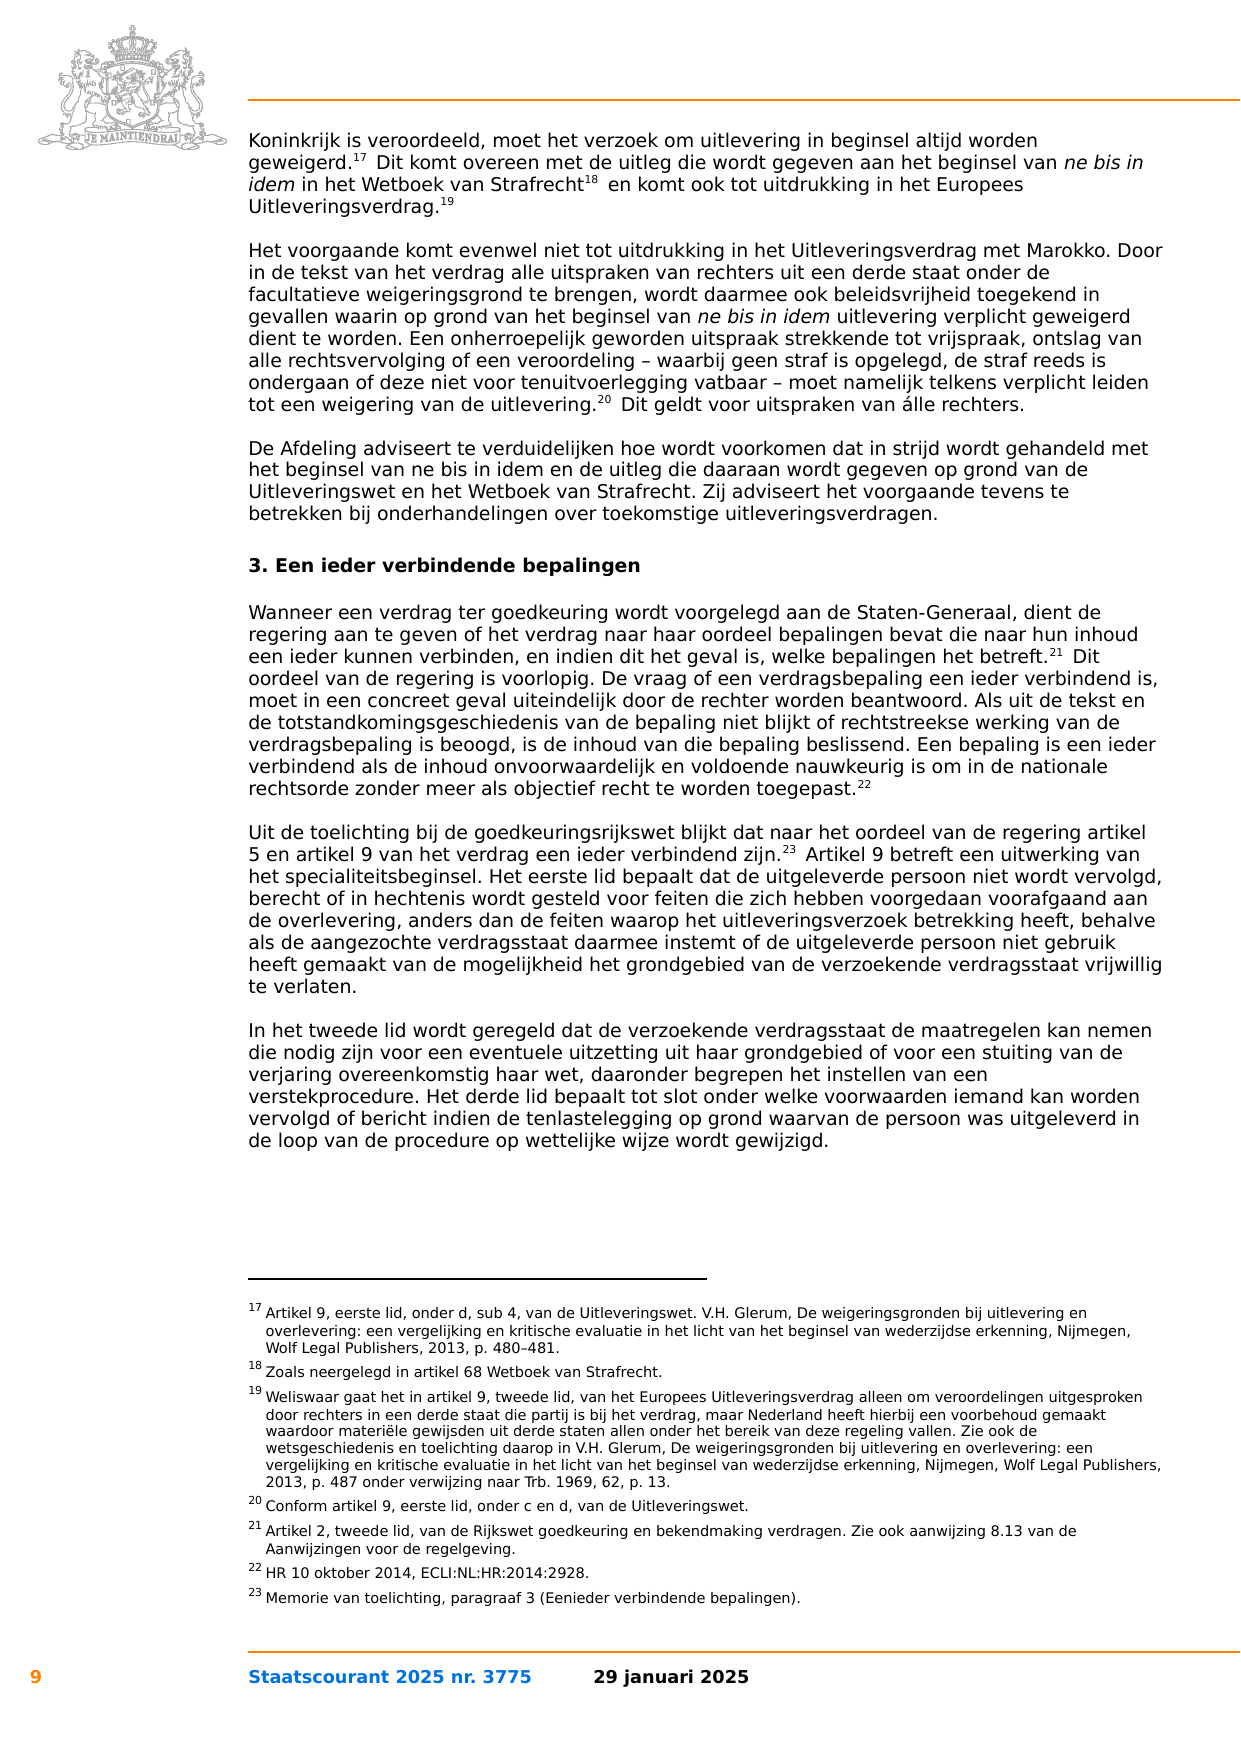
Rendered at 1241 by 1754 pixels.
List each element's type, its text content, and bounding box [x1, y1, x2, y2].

text Artikel 9, eerste lid, onder d, sub 4, van de Uitleveringswet. V.H. Glerum, De weigeringsgronden bij uitlevering en overlevering: een vergelijking en kritische evaluatie in het licht van het beginsel van wederzijdse erkenning, Nijmegen, Wolf Legal Publishers, 2013, p. 480–481. [248, 1301, 1163, 1357]
text Weliswaar gaat het in artikel 9, tweede lid, van het Europees Uitleveringsverdrag alleen om veroordelingen uitgesproken door rechters in een derde staat die partij is bij het verdrag, maar Nederland heeft hierbij een voorbehoud gemaakt waardoor materiële gewijsden uit derde staten allen onder het bereik van deze regeling vallen. Zie ook de wetsgeschiedenis en toelichting daarop in V.H. Glerum, De weigeringsgronden bij uitlevering en overlevering: een vergelijking en kritische evaluatie in het licht van het beginsel van wederzijdse erkenning, Nijmegen, Wolf Legal Publishers, 2013, p. 487 onder verwijzing naar Trb. 1969, 62, p. 13. [248, 1384, 1163, 1491]
text Memorie van toelichting, paragraaf 3 (Eenieder verbindende bepalingen). [248, 1586, 1163, 1608]
text Artikel 2, tweede lid, van de Rijkswet goedkeuring en bekendmaking verdragen. Zie ook aanwijzing 8.13 van de Aanwijzingen voor de regelgeving. [248, 1519, 1163, 1558]
subtitle 3. Een ieder verbindende bepalingen [248, 555, 1163, 577]
text In het tweede lid wordt geregeld dat de verzoekende verdragsstaat de maatregelen kan nemen die nodig zijn voor een eventuele uitzetting uit haar grondgebied of voor een stuiting van de verjaring overeenkomstig haar wet, daaronder begrepen het instellen van een verstekprocedure. Het derde lid bepaalt tot slot onder welke voorwaarden iemand kan worden vervolgd of bericht indien de tenlastelegging op grond waarvan de persoon was uitgeleverd in de loop van de procedure op wettelijke wijze wordt gewijzigd. [248, 1020, 1163, 1152]
text Uit de toelichting bij de goedkeuringsrijkswet blijkt dat naar het oordeel van de regering artikel 5 en artikel 9 van het verdrag een ieder verbindend zijn. Artikel 9 betreft een uitwerking van het specialiteitsbeginsel. Het eerste lid bepaalt dat de uitgeleverde persoon niet wordt vervolgd, berecht of in hechtenis wordt gesteld voor feiten die zich hebben voorgedaan voorafgaand aan de overlevering, anders dan de feiten waarop het uitleveringsverzoek betrekking heeft, behalve als de aangezochte verdragsstaat daarmee instemt of de uitgeleverde persoon niet gebruik heeft gemaakt van de mogelijkheid het grondgebied van de verzoekende verdragsstaat vrijwillig te verlaten. [248, 822, 1163, 998]
text Conform artikel 9, eerste lid, onder c en d, van de Uitleveringswet. [248, 1494, 1163, 1516]
text Zoals neergelegd in artikel 68 Wetboek van Strafrecht. [248, 1359, 1163, 1382]
text Koninkrijk is veroordeeld, moet het verzoek om uitlevering in beginsel altijd worden geweigerd. Dit komt overeen met de uitleg die wordt gegeven aan het beginsel van ne bis in idem in het Wetboek van Strafrecht en komt ook tot uitdrukking in het Europees Uitleveringsverdrag. [248, 130, 1163, 218]
text HR 10 oktober 2014, ECLI:NL:HR:2014:2928. [248, 1561, 1163, 1583]
text Wanneer een verdrag ter goedkeuring wordt voorgelegd aan de Staten-Generaal, dient de regering aan te geven of het verdrag naar haar oordeel bepalingen bevat die naar hun inhoud een ieder kunnen verbinden, en indien dit het geval is, welke bepalingen het betreft. Dit oordeel van de regering is voorlopig. De vraag of een verdragsbepaling een ieder verbindend is, moet in een concreet geval uiteindelijk door de rechter worden beantwoord. Als uit de tekst en de totstandkomingsgeschiedenis van de bepaling niet blijkt of rechtstreekse werking van de verdragsbepaling is beoogd, is de inhoud van die bepaling beslissend. Een bepaling is een ieder verbindend als de inhoud onvoorwaardelijk en voldoende nauwkeurig is om in de nationale rechtsorde zonder meer als objectief recht te worden toegepast. [248, 602, 1163, 800]
text De Afdeling adviseert te verduidelijken hoe wordt voorkomen dat in strijd wordt gehandeld met het beginsel van ne bis in idem en de uitleg die daaraan wordt gegeven op grond van de Uitleveringswet en het Wetboek van Strafrecht. Zij adviseert het voorgaande tevens te betrekken bij onderhandelingen over toekomstige uitleveringsverdragen. [248, 437, 1163, 525]
text Het voorgaande komt evenwel niet tot uitdrukking in het Uitleveringsverdrag met Marokko. Door in de tekst van het verdrag alle uitspraken van rechters uit een derde staat onder de facultatieve weigeringsgrond te brengen, wordt daarmee ook beleidsvrijheid toegekend in gevallen waarin op grond van het beginsel van ne bis in idem uitlevering verplicht geweigerd dient te worden. Een onherroepelijk geworden uitspraak strekkende tot vrijspraak, ontslag van alle rechtsvervolging of een veroordeling – waarbij geen straf is opgelegd, de straf reeds is ondergaan of deze niet voor tenuitvoerlegging vatbaar – moet namelijk telkens verplicht leiden tot een weigering van de uitlevering. Dit geldt voor uitspraken van álle rechters. [248, 240, 1163, 416]
picture [38, 25, 227, 150]
